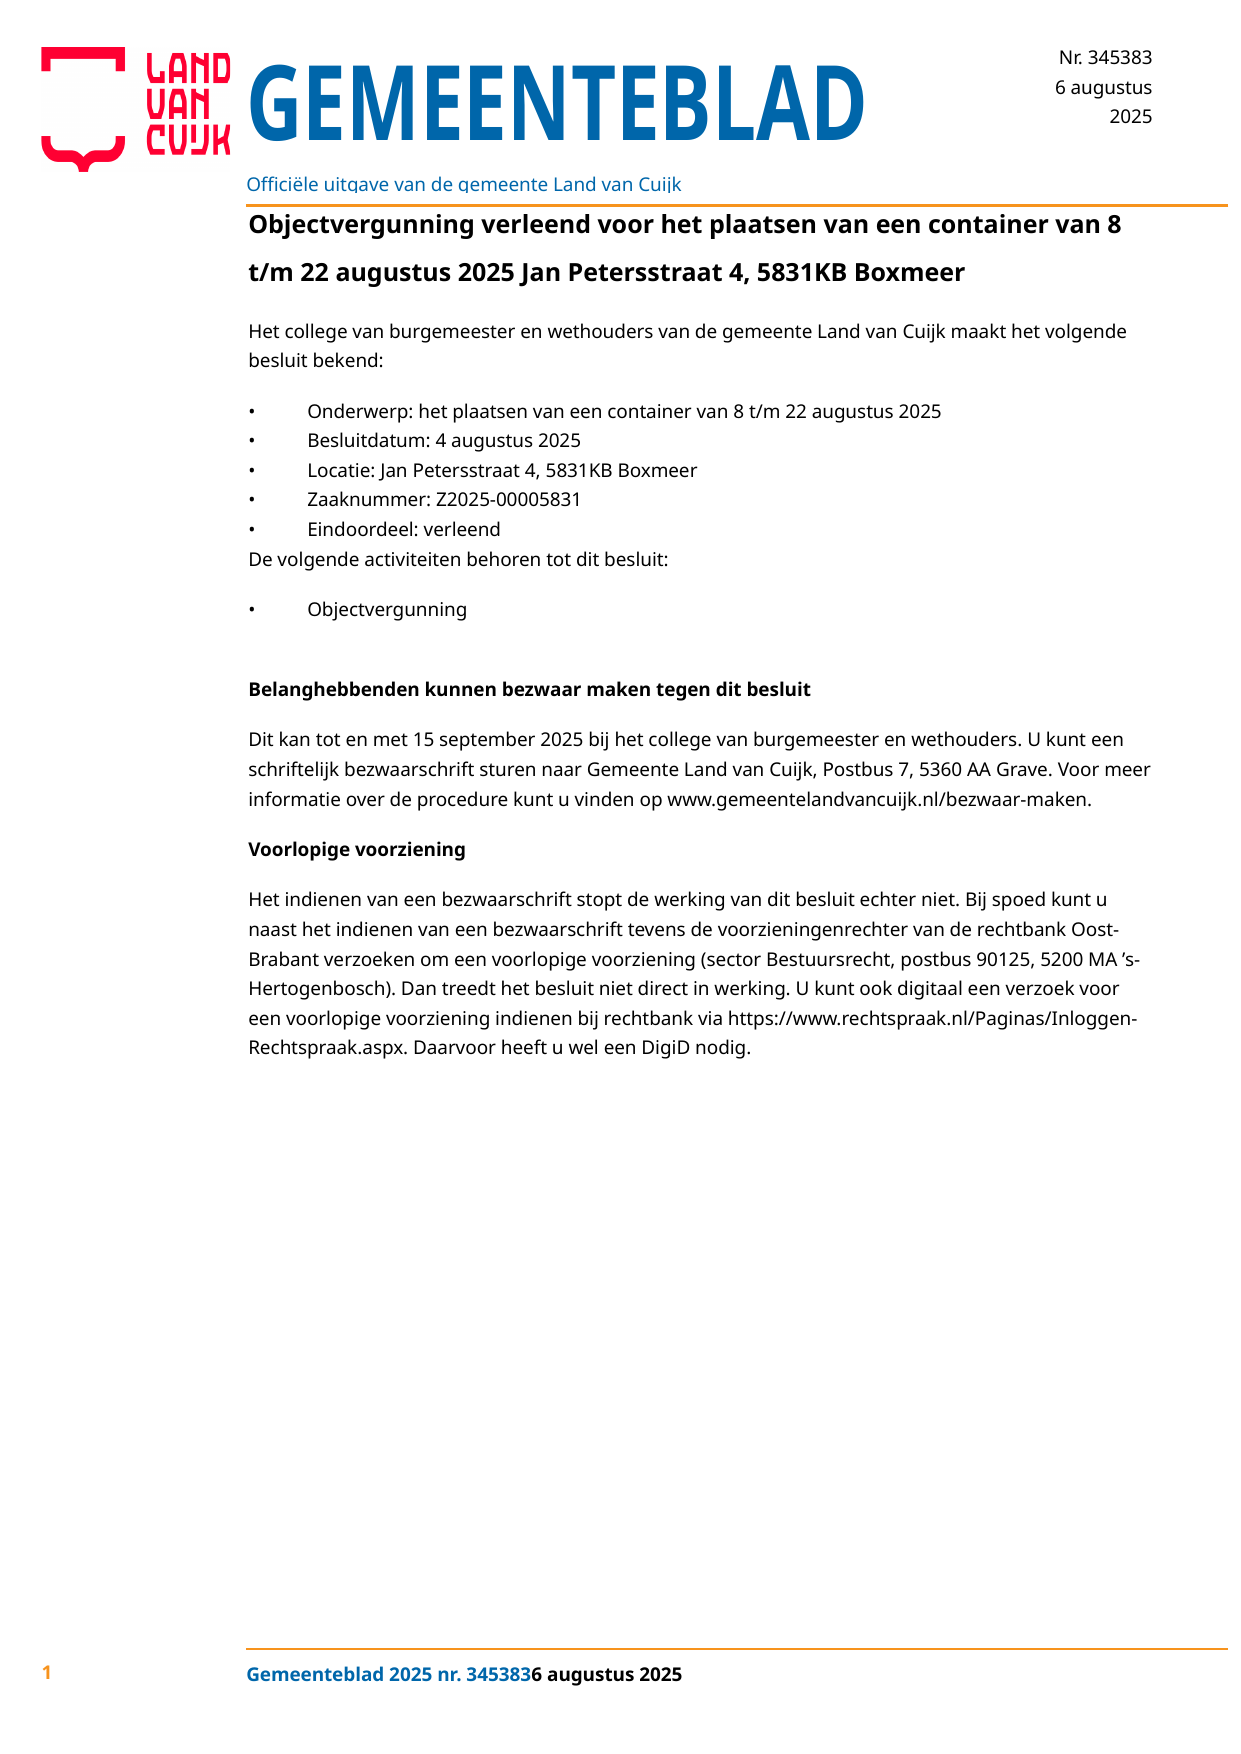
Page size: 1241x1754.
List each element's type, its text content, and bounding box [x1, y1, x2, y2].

text Het college van burgemeester en wethouders van de gemeente Land van Cuijk maakt het volgende besluit bekend: [248, 318, 1152, 373]
text Dit kan tot en met 15 september 2025 bij het college van burgemeester en wethouders. U kunt een schriftelijk bezwaarschrift sturen naar Gemeente Land van Cuijk, Postbus 7, 5360 AA Grave. Voor meer informatie over de procedure kunt u vinden op www.gemeentelandvancuijk.nl/bezwaar-maken. [248, 727, 1152, 812]
text Belanghebbenden kunnen bezwaar maken tegen dit besluit [248, 676, 1152, 702]
list Besluitdatum: 4 augustus 2025 [248, 427, 1152, 453]
list Onderwerp: het plaatsen van een container van 8 t/m 22 augustus 2025 [248, 398, 1152, 424]
text De volgende activiteiten behoren tot dit besluit: [248, 546, 1152, 572]
list Zaaknummer: Z2025-00005831 [248, 487, 1152, 512]
list Eindoordeel: verleend [248, 516, 1152, 542]
list Locatie: Jan Petersstraat 4, 5831KB Boxmeer [248, 457, 1152, 483]
list Objectvergunning [248, 596, 1152, 622]
text Het indienen van een bezwaarschrift stopt de werking van dit besluit echter niet. Bij spoed kunt u naast het indienen van een bezwaarschrift tevens de voorzieningenrechter van de rechtbank Oost-Brabant verzoeken om een voorlopige voorziening (sector Bestuursrecht, postbus 90125, 5200 MA ’s-Hertogenbosch). Dan treedt het besluit niet direct in werking. U kunt ook digitaal een verzoek voor een voorlopige voorziening indienen bij rechtbank via https://www.rechtspraak.nl/Paginas/Inloggen-Rechtspraak.aspx. Daarvoor heeft u wel een DigiD nodig. [248, 887, 1152, 1060]
text Objectvergunning verleend voor het plaatsen van een container van 8 t/m 22 augustus 2025 Jan Petersstraat 4, 5831KB Boxmeer [248, 207, 1152, 288]
text Voorlopige voorziening [248, 836, 1152, 862]
picture [41, 47, 231, 172]
